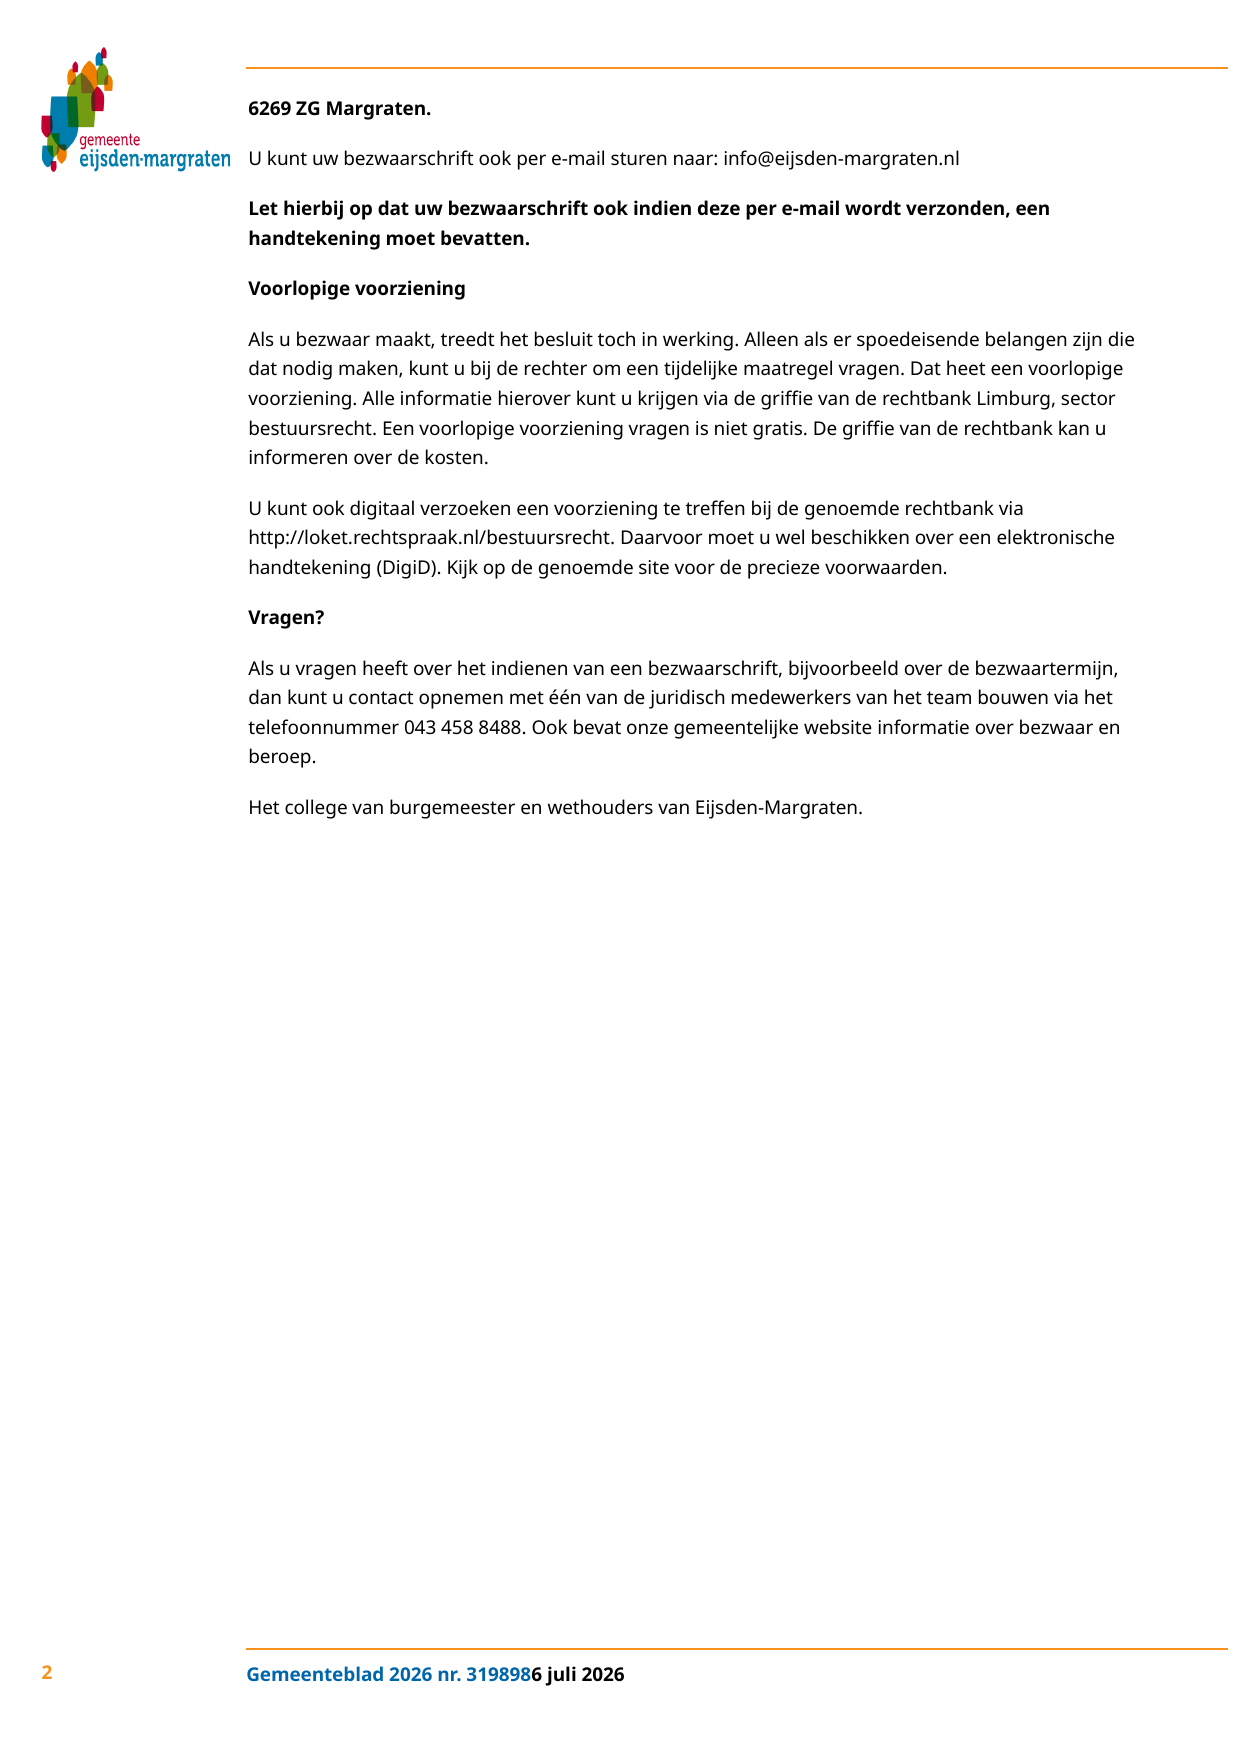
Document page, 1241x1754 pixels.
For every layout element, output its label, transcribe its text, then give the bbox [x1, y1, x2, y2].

text 6269 ZG Margraten. [248, 95, 1152, 121]
text Let hierbij op dat uw bezwaarschrift ook indien deze per e-mail wordt verzonden, een handtekening moet bevatten. [248, 196, 1152, 251]
text Vragen? [248, 604, 1152, 630]
text Als u bezwaar maakt, treedt het besluit toch in werking. Alleen als er spoedeisende belangen zijn die dat nodig maken, kunt u bij de rechter om een tijdelijke maatregel vragen. Dat heet een voorlopige voorziening. Alle informatie hierover kunt u krijgen via de griffie van de rechtbank Limburg, sector bestuursrecht. Een voorlopige voorziening vragen is niet gratis. De griffie van de rechtbank kan u informeren over de kosten. [248, 326, 1152, 470]
picture [41, 47, 231, 172]
text U kunt uw bezwaarschrift ook per e-mail sturen naar: info@eijsden-margraten.nl [248, 145, 1152, 171]
text Het college van burgemeester en wethouders van Eijsden-Margraten. [248, 794, 1152, 820]
text Als u vragen heeft over het indienen van een bezwaarschrift, bijvoorbeeld over de bezwaartermijn, dan kunt u contact opnemen met één van de juridisch medewerkers van het team bouwen via het telefoonnummer 043 458 8488. Ook bevat onze gemeentelijke website informatie over bezwaar en beroep. [248, 655, 1152, 769]
text U kunt ook digitaal verzoeken een voorziening te treffen bij de genoemde rechtbank via http://loket.rechtspraak.nl/bestuursrecht. Daarvoor moet u wel beschikken over een elektronische handtekening (DigiD). Kijk op de genoemde site voor de precieze voorwaarden. [248, 495, 1152, 580]
text Voorlopige voorziening [248, 276, 1152, 301]
